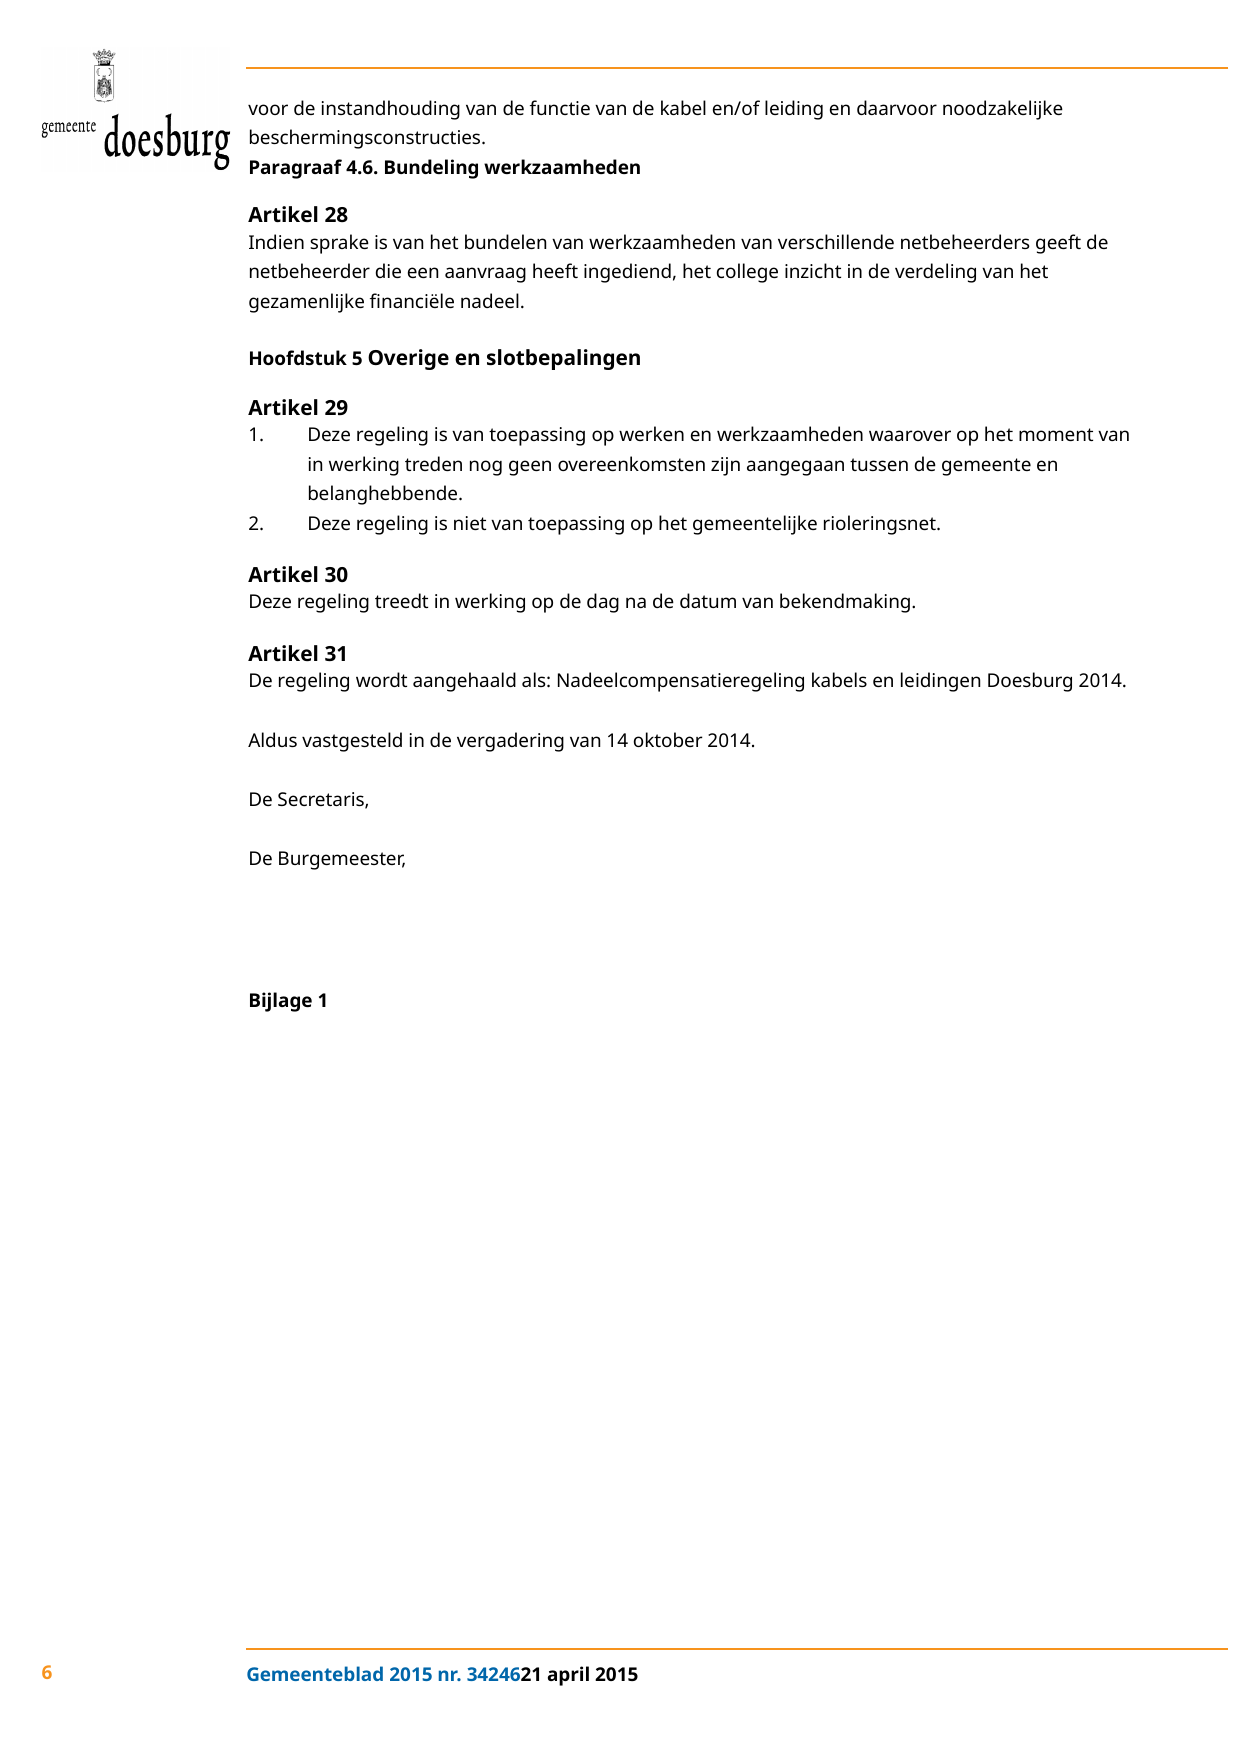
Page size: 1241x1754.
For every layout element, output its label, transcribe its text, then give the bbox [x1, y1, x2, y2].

list Deze regeling is niet van toepassing op het gemeentelijke rioleringsnet. [248, 510, 1152, 536]
text De Burgemeester, [248, 845, 1152, 871]
text Aldus vastgesteld in de vergadering van 14 oktober 2014. [248, 727, 1152, 752]
text Hoofdstuk 5 Overige en slotbepalingen [248, 343, 1152, 372]
text Artikel 31 [248, 639, 1152, 668]
text Artikel 30 [248, 560, 1152, 589]
picture [41, 47, 231, 172]
text De regeling wordt aangehaald als: Nadeelcompensatieregeling kabels en leidingen Doesburg 2014. [248, 668, 1152, 693]
text Bijlage 1 [248, 985, 1152, 1014]
text Artikel 29 [248, 393, 1152, 421]
text voor de instandhouding van de functie van de kabel en/of leiding en daarvoor noodzakelijke beschermingsconstructies. [248, 95, 1152, 150]
text Paragraaf 4.6. Bundeling werkzaamheden [248, 154, 1152, 180]
text De Secretaris, [248, 786, 1152, 812]
text Indien sprake is van het bundelen van werkzaamheden van verschillende netbeheerders geeft de netbeheerder die een aanvraag heeft ingediend, het college inzicht in de verdeling van het gezamenlijke financiële nadeel. [248, 229, 1152, 314]
list Deze regeling is van toepassing op werken en werkzaamheden waarover op het moment van in werking treden nog geen overeenkomsten zijn aangegaan tussen de gemeente en belanghebbende. [248, 421, 1152, 506]
text Deze regeling treedt in werking op de dag na de datum van bekendmaking. [248, 589, 1152, 614]
text Artikel 28 [248, 201, 1152, 229]
